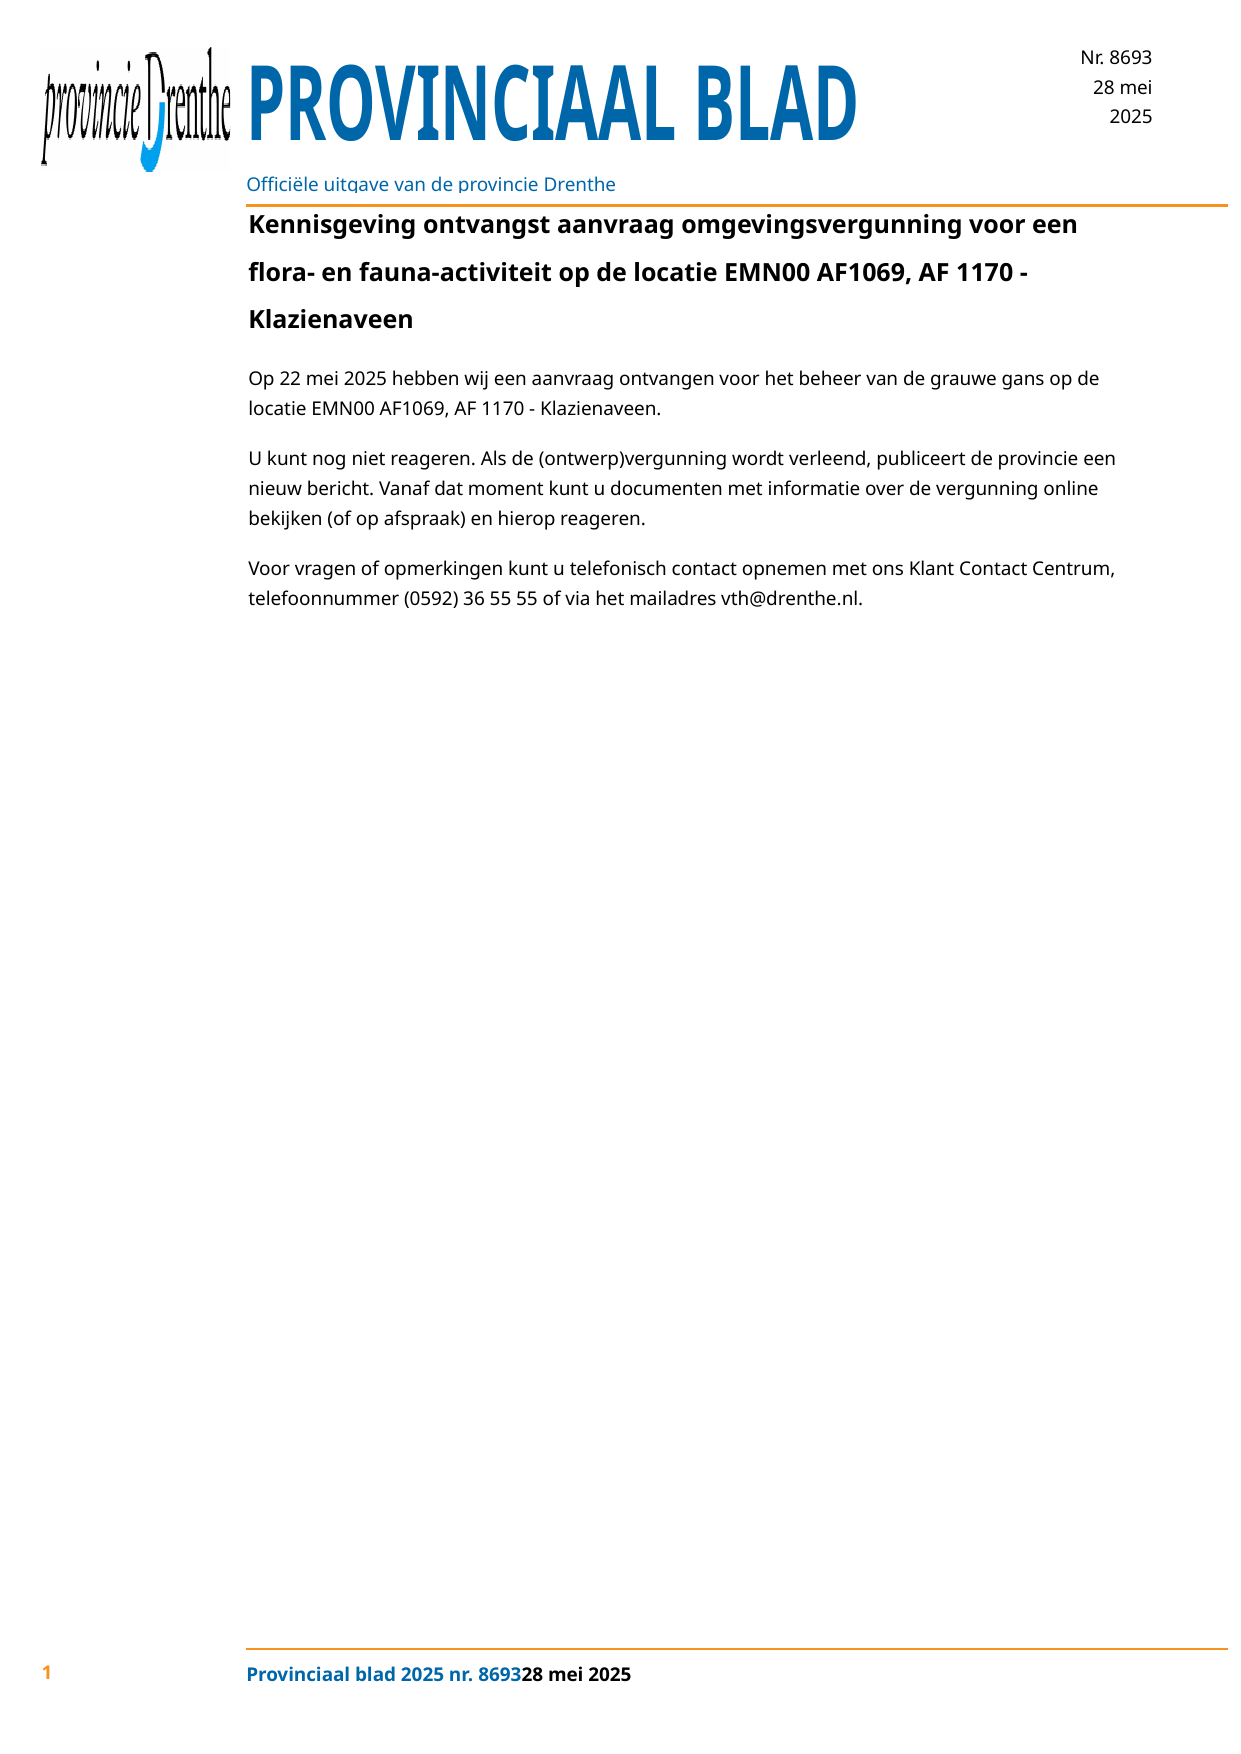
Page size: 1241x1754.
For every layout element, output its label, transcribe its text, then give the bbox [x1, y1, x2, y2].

text Op 22 mei 2025 hebben wij een aanvraag ontvangen voor het beheer van de grauwe gans op de locatie EMN00 AF1069, AF 1170 - Klazienaveen. [248, 366, 1152, 421]
picture [41, 47, 231, 172]
text U kunt nog niet reageren. Als de (ontwerp)vergunning wordt verleend, publiceert de provincie een nieuw bericht. Vanaf dat moment kunt u documenten met informatie over de vergunning online bekijken (of op afspraak) en hierop reageren. [248, 446, 1152, 530]
text Voor vragen of opmerkingen kunt u telefonisch contact opnemen met ons Klant Contact Centrum, telefoonnummer (0592) 36 55 55 of via het mailadres vth@drenthe.nl. [248, 555, 1152, 610]
text Kennisgeving ontvangst aanvraag omgevingsvergunning voor een flora- en fauna-activiteit op de locatie EMN00 AF1069, AF 1170 - Klazienaveen [248, 207, 1152, 336]
